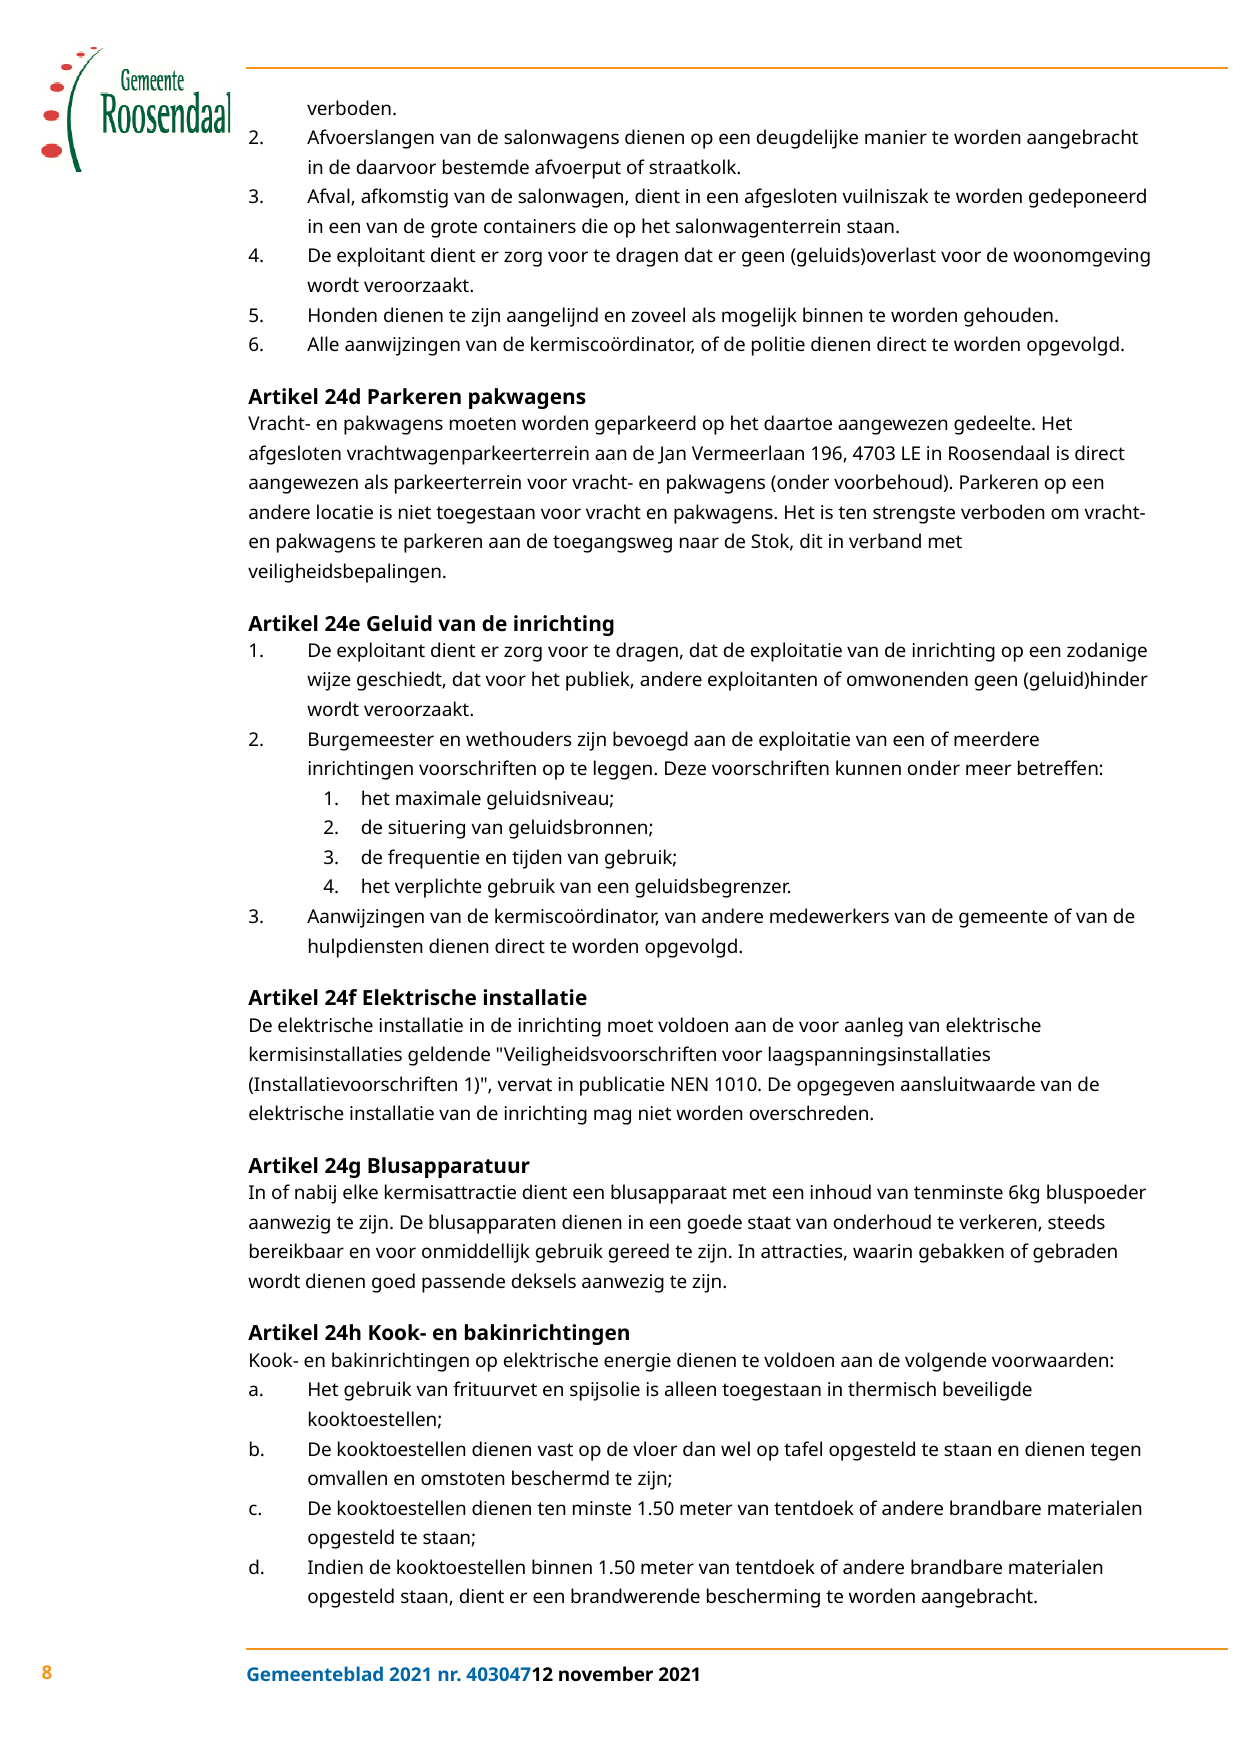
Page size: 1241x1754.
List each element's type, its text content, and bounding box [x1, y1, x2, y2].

list De kooktoestellen dienen ten minste 1.50 meter van tentdoek of andere brandbare materialen opgesteld te staan; [248, 1495, 1152, 1550]
text Kook- en bakinrichtingen op elektrische energie dienen te voldoen aan de volgende voorwaarden: [248, 1347, 1152, 1373]
list Indien de kooktoestellen binnen 1.50 meter van tentdoek of andere brandbare materialen opgesteld staan, dient er een brandwerende bescherming te worden aangebracht. [248, 1554, 1152, 1609]
picture [41, 47, 231, 172]
list Aanwijzingen van de kermiscoördinator, van andere medewerkers van de gemeente of van de hulpdiensten dienen direct te worden opgevolgd. [248, 903, 1152, 959]
text De elektrische installatie in de inrichting moet voldoen aan de voor aanleg van elektrische kermisinstallaties geldende "Veiligheidsvoorschriften voor laagspanningsinstallaties (Installatievoorschriften 1)", vervat in publicatie NEN 1010. De opgegeven aansluitwaarde van de elektrische installatie van de inrichting mag niet worden overschreden. [248, 1012, 1152, 1126]
list Het gebruik van frituurvet en spijsolie is alleen toegestaan in thermisch beveiligde kooktoestellen; [248, 1377, 1152, 1432]
list Afval, afkomstig van de salonwagen, dient in een afgesloten vuilniszak te worden gedeponeerd in een van de grote containers die op het salonwagenterrein staan. [248, 183, 1152, 239]
text Artikel 24d Parkeren pakwagens [248, 382, 1152, 410]
list het verplichte gebruik van een geluidsbegrenzer. [323, 874, 1152, 899]
list de situering van geluidsbronnen; [323, 814, 1152, 840]
list De exploitant dient er zorg voor te dragen dat er geen (geluids)overlast voor de woonomgeving wordt veroorzaakt. [248, 243, 1152, 298]
text Artikel 24h Kook- en bakinrichtingen [248, 1318, 1152, 1347]
list Afvoerslangen van de salonwagens dienen op een deugdelijke manier te worden aangebracht in de daarvoor bestemde afvoerput of straatkolk. [248, 124, 1152, 180]
text In of nabij elke kermisattractie dient een blusapparaat met een inhoud van tenminste 6kg bluspoeder aanwezig te zijn. De blusapparaten dienen in een goede staat van onderhoud te verkeren, steeds bereikbaar en voor onmiddellijk gebruik gereed te zijn. In attracties, waarin gebakken of gebraden wordt dienen goed passende deksels aanwezig te zijn. [248, 1179, 1152, 1294]
text Artikel 24f Elektrische installatie [248, 983, 1152, 1012]
list het maximale geluidsniveau; [323, 785, 1152, 811]
list de frequentie en tijden van gebruik; [323, 844, 1152, 870]
text Artikel 24g Blusapparatuur [248, 1151, 1152, 1179]
text Artikel 24e Geluid van de inrichting [248, 609, 1152, 637]
list verboden. [248, 95, 1152, 121]
text Vracht- en pakwagens moeten worden geparkeerd op het daartoe aangewezen gedeelte. Het afgesloten vrachtwagenparkeerterrein aan de Jan Vermeerlaan 196, 4703 LE in Roosendaal is direct aangewezen als parkeerterrein voor vracht- en pakwagens (onder voorbehoud). Parkeren op een andere locatie is niet toegestaan voor vracht en pakwagens. Het is ten strengste verboden om vracht- en pakwagens te parkeren aan de toegangsweg naar de Stok, dit in verband met veiligheidsbepalingen. [248, 410, 1152, 584]
list De exploitant dient er zorg voor te dragen, dat de exploitatie van de inrichting op een zodanige wijze geschiedt, dat voor het publiek, andere exploitanten of omwonenden geen (geluid)hinder wordt veroorzaakt. [248, 637, 1152, 722]
list Honden dienen te zijn aangelijnd en zoveel als mogelijk binnen te worden gehouden. [248, 302, 1152, 328]
list De kooktoestellen dienen vast op de vloer dan wel op tafel opgesteld te staan en dienen tegen omvallen en omstoten beschermd te zijn; [248, 1436, 1152, 1491]
list Burgemeester en wethouders zijn bevoegd aan de exploitatie van een of meerdere inrichtingen voorschriften op te leggen. Deze voorschriften kunnen onder meer betreffen: [248, 726, 1152, 781]
list Alle aanwijzingen van de kermiscoördinator, of de politie dienen direct te worden opgevolgd. [248, 331, 1152, 357]
